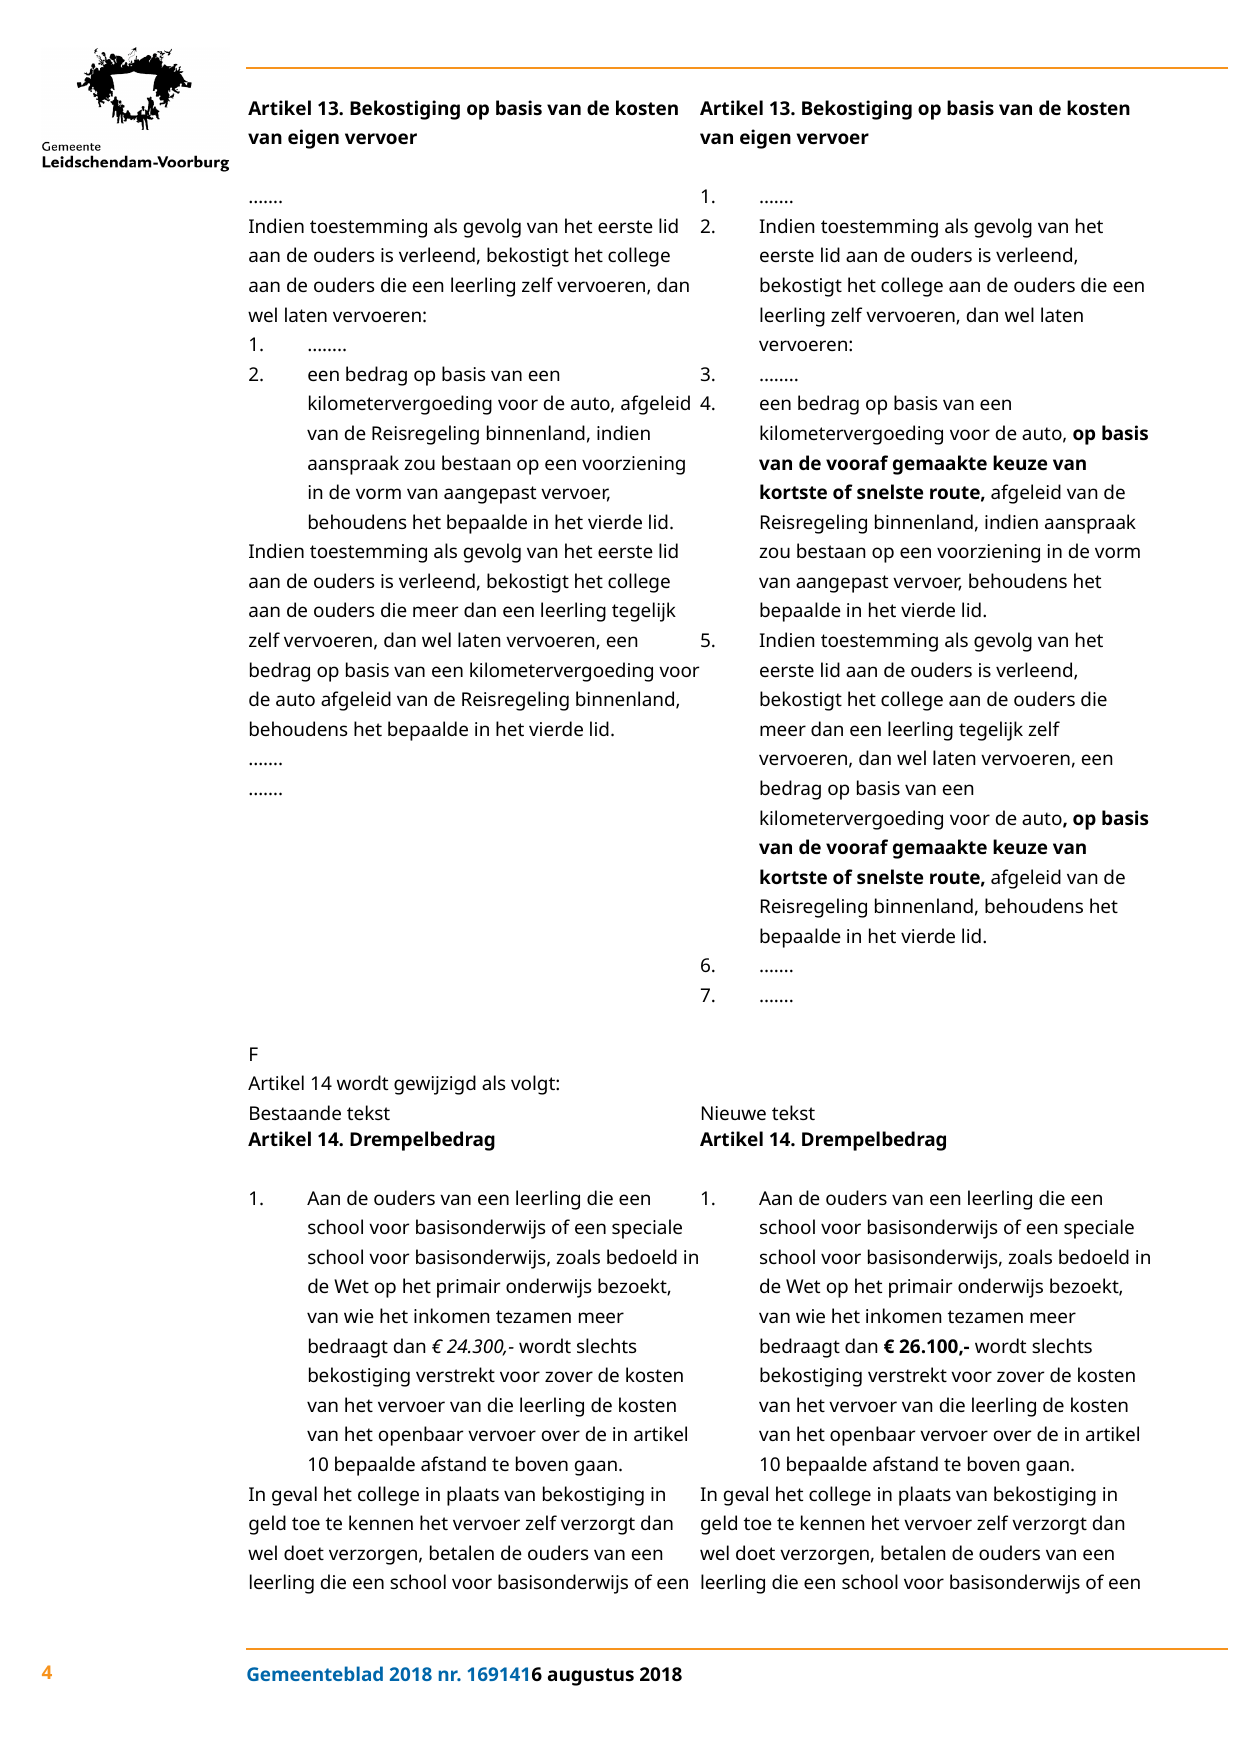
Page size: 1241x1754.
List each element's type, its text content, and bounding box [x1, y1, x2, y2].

table_cell Artikel 14. Drempelbedrag Aan de ouders van een leerling die een school voor basisonderwijs of een speciale school voor basisonderwijs, zoals bedoeld in de Wet op het primair onderwijs bezoekt, van wie het inkomen tezamen meer bedraagt dan € 24.300,- wordt slechts bekostiging verstrekt voor zover de kosten van het vervoer van die leerling de kosten van het openbaar vervoer over de in artikel 10 bepaalde afstand te boven gaan. In geval het college in plaats van bekostiging in geld toe te kennen het vervoer zelf verzorgt dan wel doet verzorgen, betalen de ouders van een leerling die een school voor basisonderwijs of een [248, 1126, 700, 1595]
table_header Nieuwe tekst [700, 1100, 1152, 1126]
table_cell Artikel 13. Bekostiging op basis van de kosten van eigen vervoer ……. Indien toestemming als gevolg van het eerste lid aan de ouders is verleend, bekostigt het college aan de ouders die een leerling zelf vervoeren, dan wel laten vervoeren: …….. een bedrag op basis van een kilometervergoeding voor de auto, afgeleid van de Reisregeling binnenland, indien aanspraak zou bestaan op een voorziening in de vorm van aangepast vervoer, behoudens het bepaalde in het vierde lid. Indien toestemming als gevolg van het eerste lid aan de ouders is verleend, bekostigt het college aan de ouders die meer dan een leerling tegelijk zelf vervoeren, dan wel laten vervoeren, een bedrag op basis van een kilometervergoeding voor de auto afgeleid van de Reisregeling binnenland, behoudens het bepaalde in het vierde lid. ……. ……. [248, 95, 700, 1008]
picture [41, 47, 231, 172]
table_header Bestaande tekst [248, 1100, 700, 1126]
text Artikel 14 wordt gewijzigd als volgt: [248, 1070, 1152, 1096]
table_cell Artikel 13. Bekostiging op basis van de kosten van eigen vervoer ……. Indien toestemming als gevolg van het eerste lid aan de ouders is verleend, bekostigt het college aan de ouders die een leerling zelf vervoeren, dan wel laten vervoeren: …….. een bedrag op basis van een kilometervergoeding voor de auto, op basis van de vooraf gemaakte keuze van kortste of snelste route, afgeleid van de Reisregeling binnenland, indien aanspraak zou bestaan op een voorziening in de vorm van aangepast vervoer, behoudens het bepaalde in het vierde lid. Indien toestemming als gevolg van het eerste lid aan de ouders is verleend, bekostigt het college aan de ouders die meer dan een leerling tegelijk zelf vervoeren, dan wel laten vervoeren, een bedrag op basis van een kilometervergoeding voor de auto, op basis van de vooraf gemaakte keuze van kortste of snelste route, afgeleid van de Reisregeling binnenland, behoudens het bepaalde in het vierde lid. ……. ……. [700, 95, 1152, 1008]
table_cell Artikel 14. Drempelbedrag Aan de ouders van een leerling die een school voor basisonderwijs of een speciale school voor basisonderwijs, zoals bedoeld in de Wet op het primair onderwijs bezoekt, van wie het inkomen tezamen meer bedraagt dan € 26.100,- wordt slechts bekostiging verstrekt voor zover de kosten van het vervoer van die leerling de kosten van het openbaar vervoer over de in artikel 10 bepaalde afstand te boven gaan. In geval het college in plaats van bekostiging in geld toe te kennen het vervoer zelf verzorgt dan wel doet verzorgen, betalen de ouders van een leerling die een school voor basisonderwijs of een [700, 1126, 1152, 1595]
text F [248, 1041, 1152, 1067]
